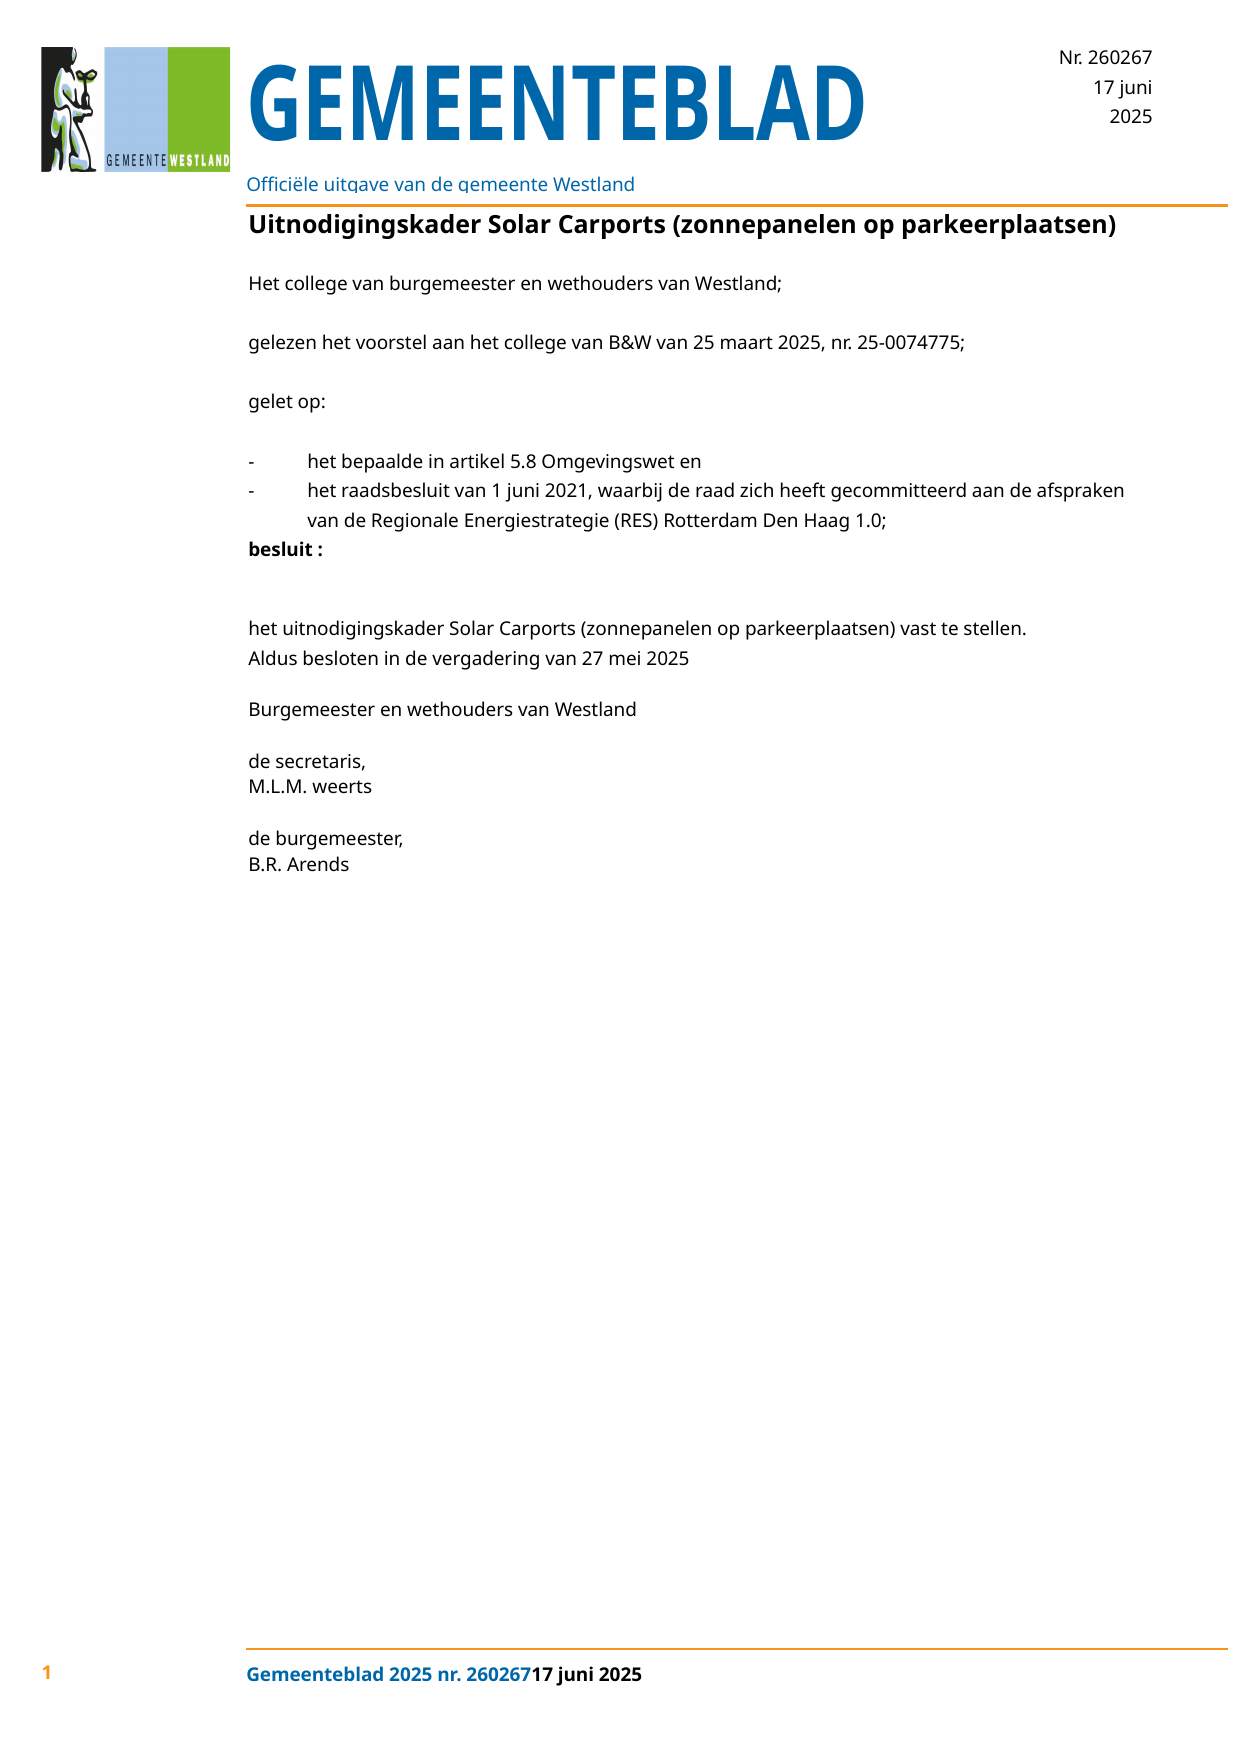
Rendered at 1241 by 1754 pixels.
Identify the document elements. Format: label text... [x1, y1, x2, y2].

text Uitnodigingskader Solar Carports (zonnepanelen op parkeerplaatsen) [248, 207, 1152, 241]
text Het college van burgemeester en wethouders van Westland; [248, 270, 1152, 296]
text het uitnodigingskader Solar Carports (zonnepanelen op parkeerplaatsen) vast te stellen. [248, 615, 1152, 641]
text besluit : [248, 537, 1152, 562]
text gelet op: [248, 389, 1152, 414]
text gelezen het voorstel aan het college van B&W van 25 maart 2025, nr. 25-0074775; [248, 329, 1152, 355]
list het bepaalde in artikel 5.8 Omgevingswet en [248, 448, 1152, 473]
text B.R. Arends [248, 851, 1152, 877]
text M.L.M. weerts [248, 774, 1152, 799]
picture [41, 47, 231, 172]
list het raadsbesluit van 1 juni 2021, waarbij de raad zich heeft gecommitteerd aan de afspraken van de Regionale Energiestrategie (RES) Rotterdam Den Haag 1.0; [248, 477, 1152, 533]
text de secretaris, [248, 748, 1152, 774]
text Aldus besloten in de vergadering van 27 mei 2025 [248, 645, 1152, 671]
text de burgemeester, [248, 825, 1152, 851]
text Burgemeester en wethouders van Westland [248, 696, 1152, 722]
